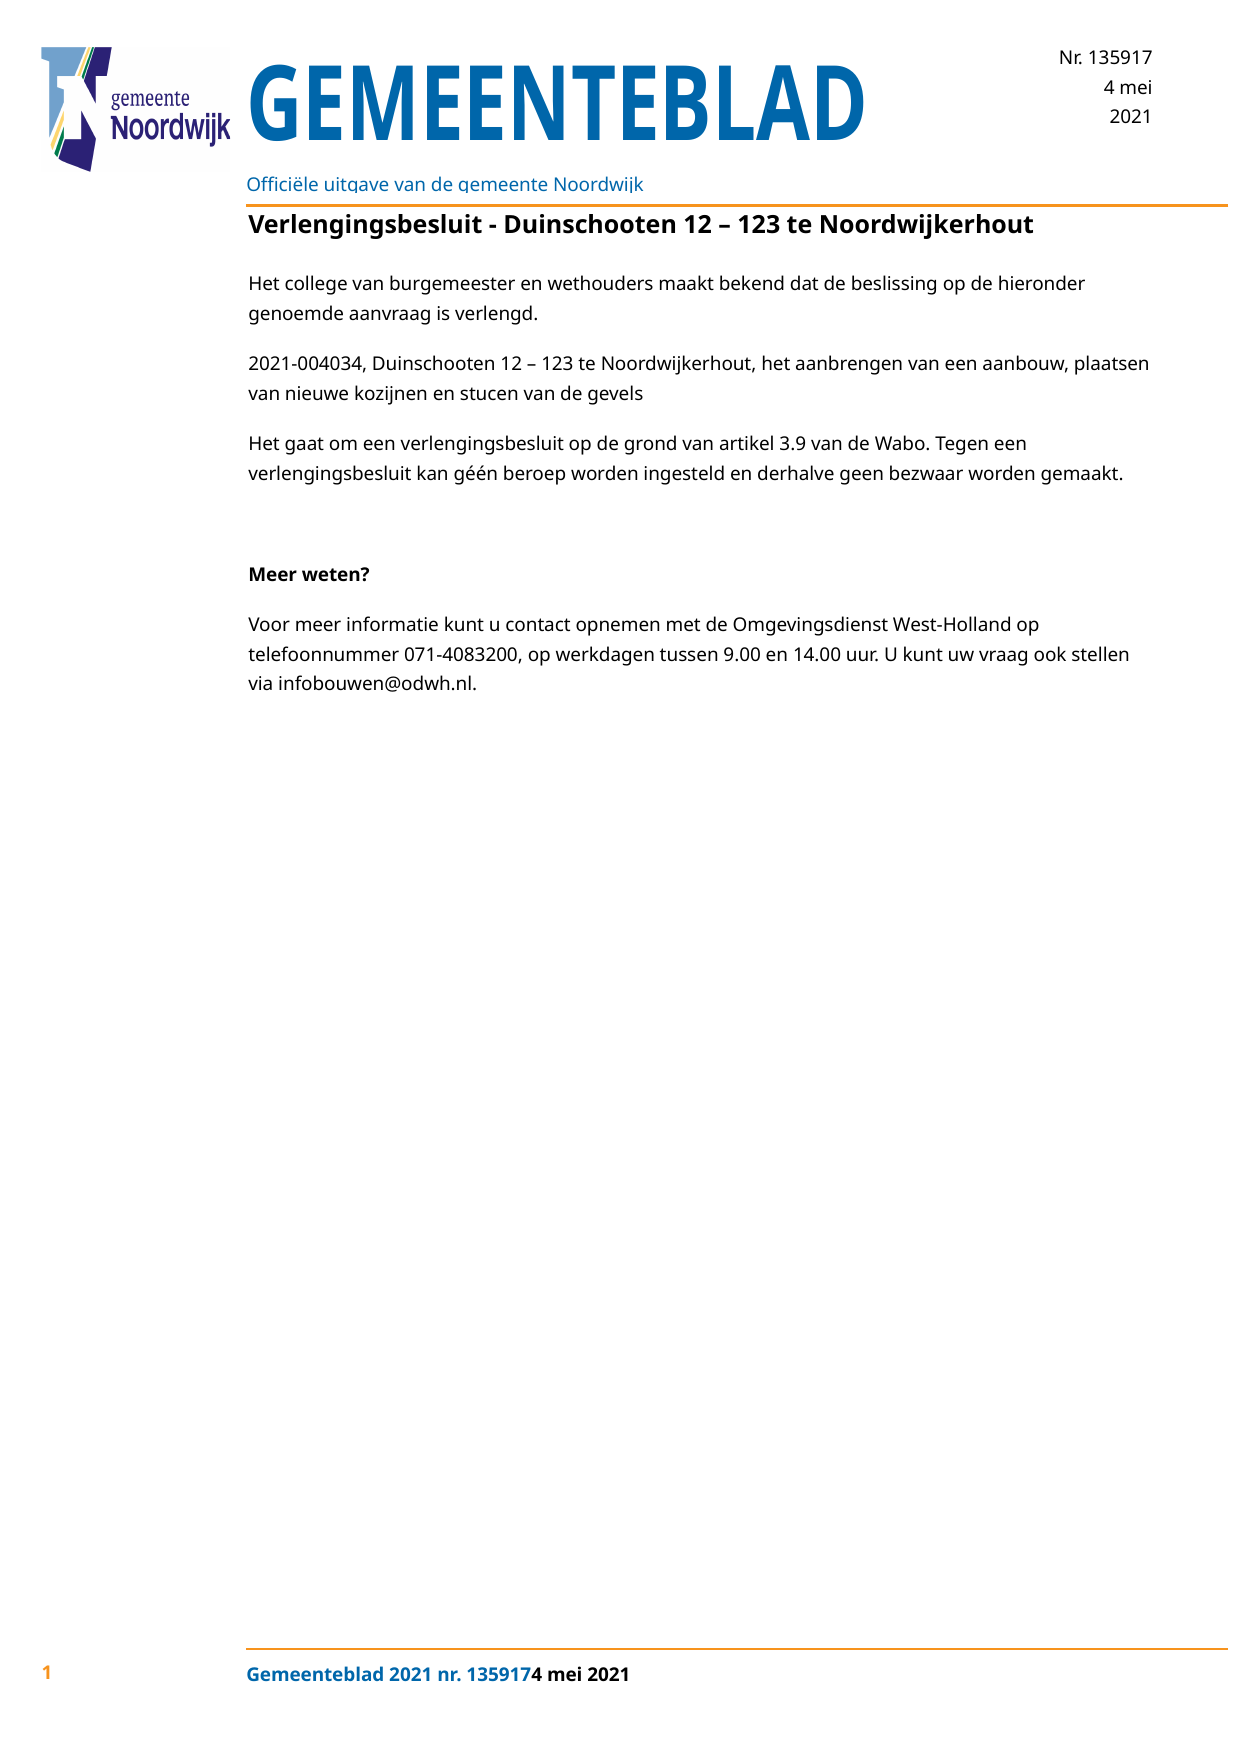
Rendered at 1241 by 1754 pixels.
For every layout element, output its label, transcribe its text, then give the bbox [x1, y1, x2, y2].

picture [41, 47, 231, 172]
text Voor meer informatie kunt u contact opnemen met de Omgevingsdienst West-Holland op telefoonnummer 071-4083200, op werkdagen tussen 9.00 en 14.00 uur. U kunt uw vraag ook stellen via infobouwen@odwh.nl. [248, 611, 1152, 696]
text Het college van burgemeester en wethouders maakt bekend dat de beslissing op de hieronder genoemde aanvraag is verlengd. [248, 270, 1152, 326]
text Meer weten? [248, 561, 1152, 586]
text Het gaat om een verlengingsbesluit op de grond van artikel 3.9 van de Wabo. Tegen een verlengingsbesluit kan géén beroep worden ingesteld en derhalve geen bezwaar worden gemaakt. [248, 430, 1152, 486]
text 2021-004034, Duinschooten 12 – 123 te Noordwijkerhout, het aanbrengen van een aanbouw, plaatsen van nieuwe kozijnen en stucen van de gevels [248, 350, 1152, 406]
text Verlengingsbesluit - Duinschooten 12 – 123 te Noordwijkerhout [248, 207, 1152, 241]
